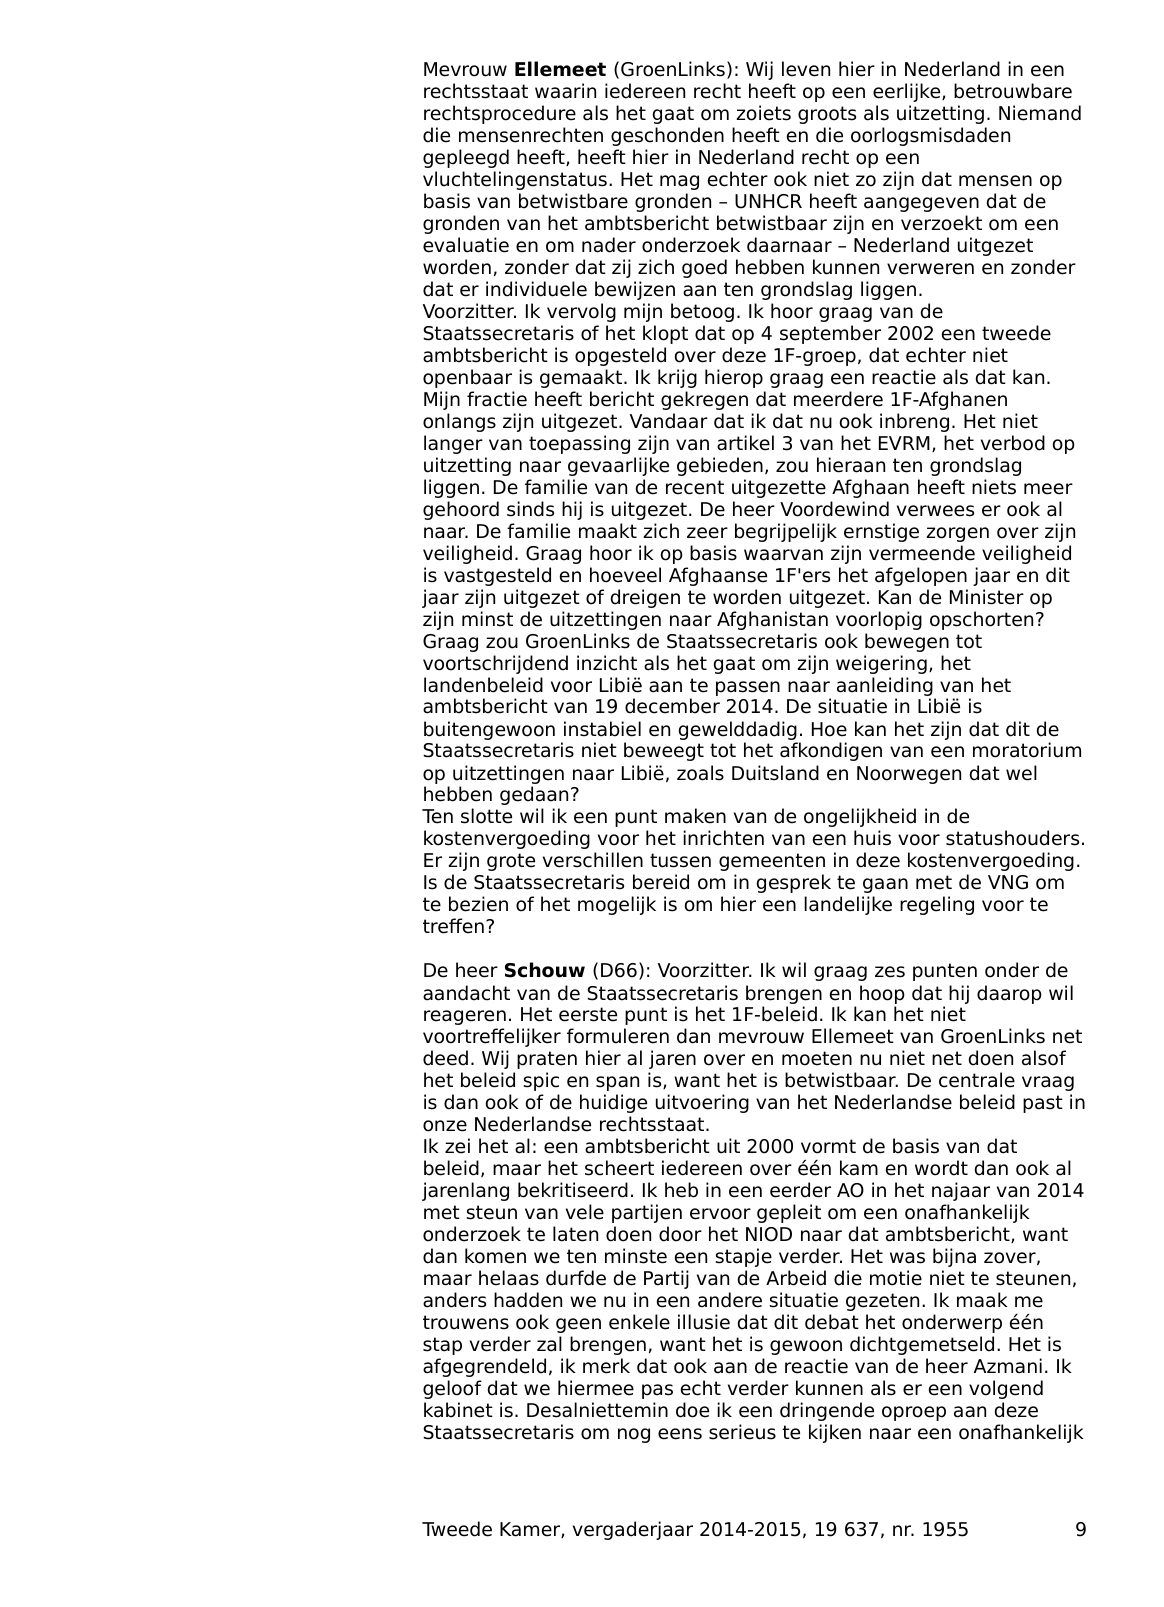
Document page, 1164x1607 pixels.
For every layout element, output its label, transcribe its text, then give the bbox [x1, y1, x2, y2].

text De heer Schouw (D66): Voorzitter. Ik wil graag zes punten onder de aandacht van de Staatssecretaris brengen en hoop dat hij daarop wil reageren. Het eerste punt is het 1F-beleid. Ik kan het niet voortreffelijker formuleren dan mevrouw Ellemeet van GroenLinks net deed. Wij praten hier al jaren over en moeten nu niet net doen alsof het beleid spic en span is, want het is betwistbaar. De centrale vraag is dan ook of de huidige uitvoering van het Nederlandse beleid past in onze Nederlandse rechtsstaat. [422, 960, 1087, 1136]
text Mevrouw Ellemeet (GroenLinks): Wij leven hier in Nederland in een rechtsstaat waarin iedereen recht heeft op een eerlijke, betrouwbare rechtsprocedure als het gaat om zoiets groots als uitzetting. Niemand die mensenrechten geschonden heeft en die oorlogsmisdaden gepleegd heeft, heeft hier in Nederland recht op een vluchtelingenstatus. Het mag echter ook niet zo zijn dat mensen op basis van betwistbare gronden – UNHCR heeft aangegeven dat de gronden van het ambtsbericht betwistbaar zijn en verzoekt om een evaluatie en om nader onderzoek daarnaar – Nederland uitgezet worden, zonder dat zij zich goed hebben kunnen verweren en zonder dat er individuele bewijzen aan ten grondslag liggen. [422, 59, 1087, 301]
text Graag zou GroenLinks de Staatssecretaris ook bewegen tot voortschrijdend inzicht als het gaat om zijn weigering, het landenbeleid voor Libië aan te passen naar aanleiding van het ambtsbericht van 19 december 2014. De situatie in Libië is buitengewoon instabiel en gewelddadig. Hoe kan het zijn dat dit de Staatssecretaris niet beweegt tot het afkondigen van een moratorium op uitzettingen naar Libië, zoals Duitsland en Noorwegen dat wel hebben gedaan? [422, 631, 1087, 806]
text Ik zei het al: een ambtsbericht uit 2000 vormt de basis van dat beleid, maar het scheert iedereen over één kam en wordt dan ook al jarenlang bekritiseerd. Ik heb in een eerder AO in het najaar van 2014 met steun van vele partijen ervoor gepleit om een onafhankelijk onderzoek te laten doen door het NIOD naar dat ambtsbericht, want dan komen we ten minste een stapje verder. Het was bijna zover, maar helaas durfde de Partij van de Arbeid die motie niet te steunen, anders hadden we nu in een andere situatie gezeten. Ik maak me trouwens ook geen enkele illusie dat dit debat het onderwerp één stap verder zal brengen, want het is gewoon dichtgemetseld. Het is afgegrendeld, ik merk dat ook aan de reactie van de heer Azmani. Ik geloof dat we hiermee pas echt verder kunnen als er een volgend kabinet is. Desalniettemin doe ik een dringende oproep aan deze Staatssecretaris om nog eens serieus te kijken naar een onafhankelijk [422, 1136, 1087, 1444]
text Voorzitter. Ik vervolg mijn betoog. Ik hoor graag van de Staatssecretaris of het klopt dat op 4 september 2002 een tweede ambtsbericht is opgesteld over deze 1F-groep, dat echter niet openbaar is gemaakt. Ik krijg hierop graag een reactie als dat kan. Mijn fractie heeft bericht gekregen dat meerdere 1F-Afghanen onlangs zijn uitgezet. Vandaar dat ik dat nu ook inbreng. Het niet langer van toepassing zijn van artikel 3 van het EVRM, het verbod op uitzetting naar gevaarlijke gebieden, zou hieraan ten grondslag liggen. De familie van de recent uitgezette Afghaan heeft niets meer gehoord sinds hij is uitgezet. De heer Voordewind verwees er ook al naar. De familie maakt zich zeer begrijpelijk ernstige zorgen over zijn veiligheid. Graag hoor ik op basis waarvan zijn vermeende veiligheid is vastgesteld en hoeveel Afghaanse 1F'ers het afgelopen jaar en dit jaar zijn uitgezet of dreigen te worden uitgezet. Kan de Minister op zijn minst de uitzettingen naar Afghanistan voorlopig opschorten? [422, 301, 1087, 631]
text Ten slotte wil ik een punt maken van de ongelijkheid in de kostenvergoeding voor het inrichten van een huis voor statushouders. Er zijn grote verschillen tussen gemeenten in deze kostenvergoeding. Is de Staatssecretaris bereid om in gesprek te gaan met de VNG om te bezien of het mogelijk is om hier een landelijke regeling voor te treffen? [422, 806, 1087, 938]
